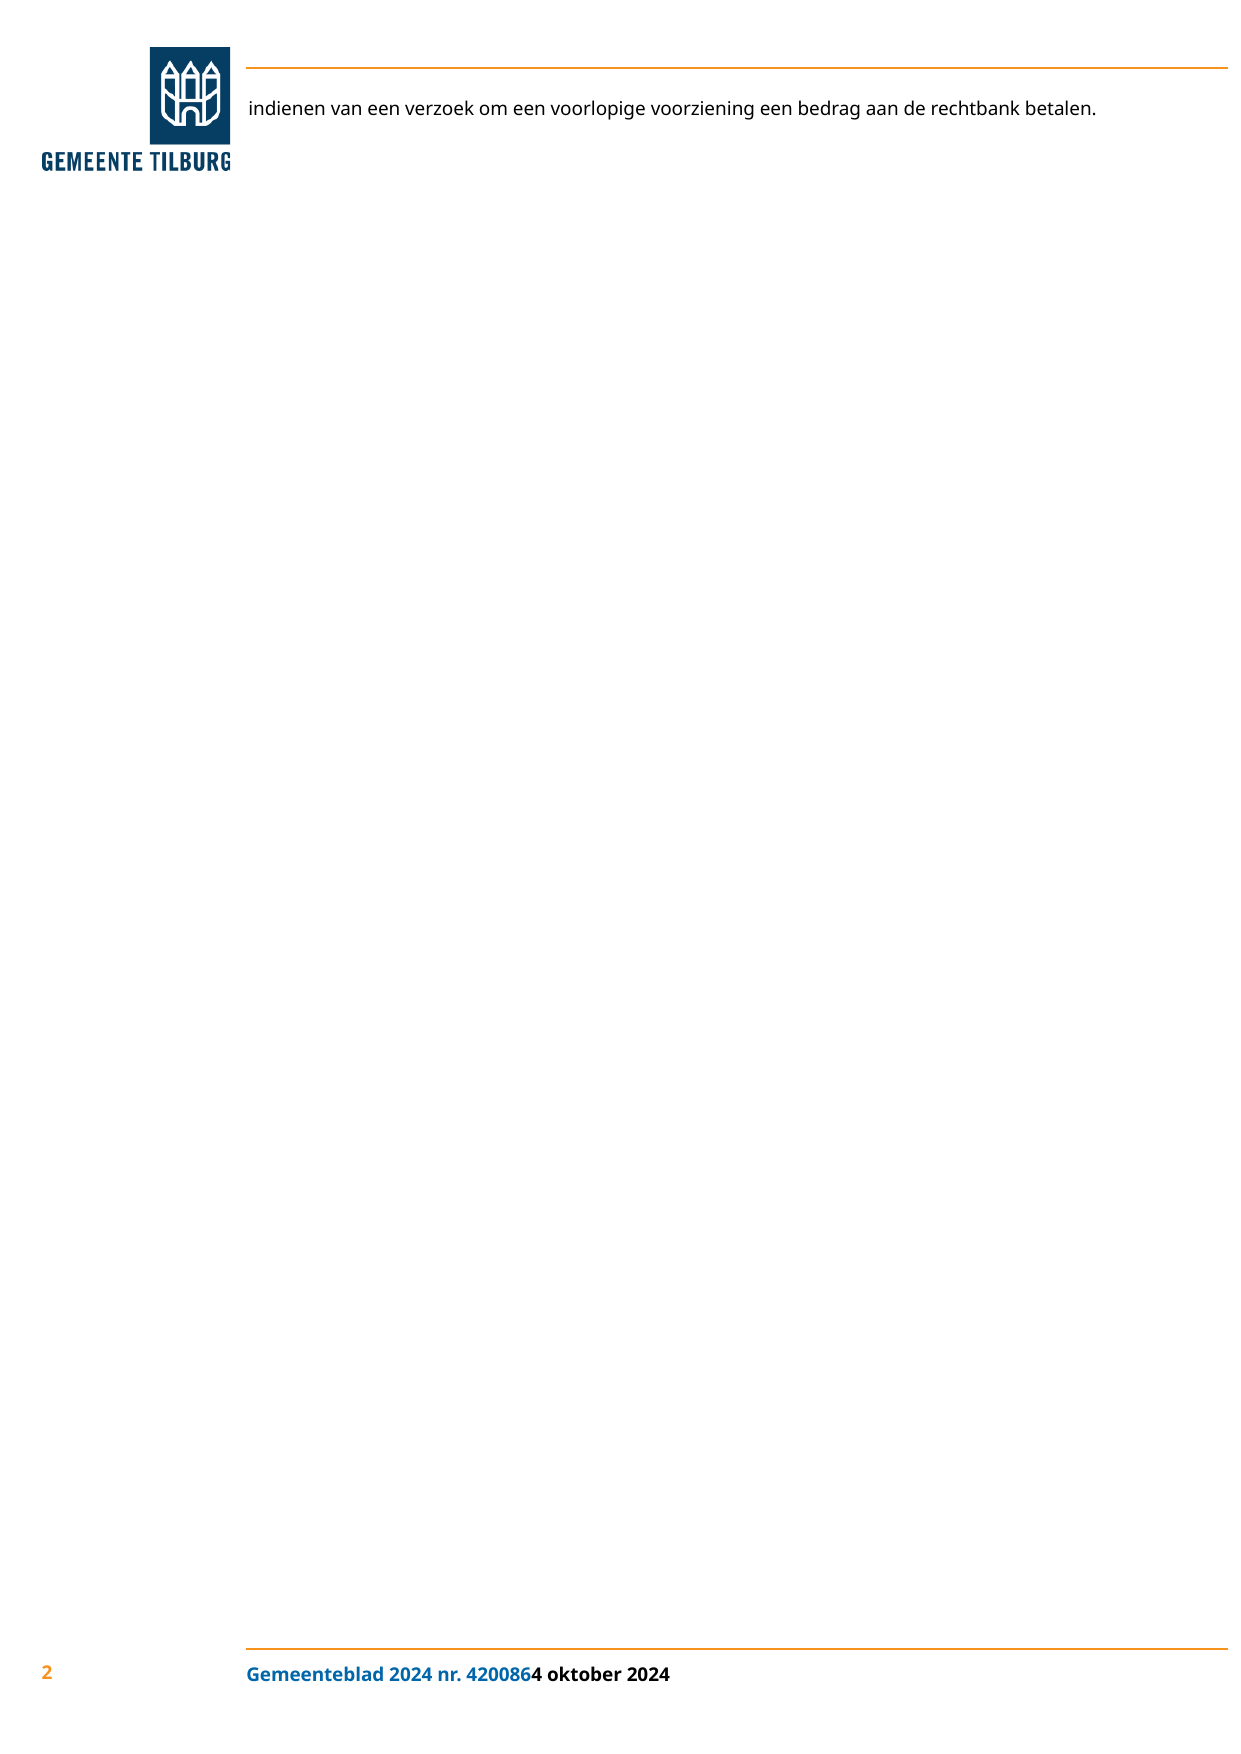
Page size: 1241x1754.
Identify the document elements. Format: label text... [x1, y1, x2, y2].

text indienen van een verzoek om een voorlopige voorziening een bedrag aan de rechtbank betalen. [248, 95, 1152, 121]
picture [41, 47, 231, 172]
